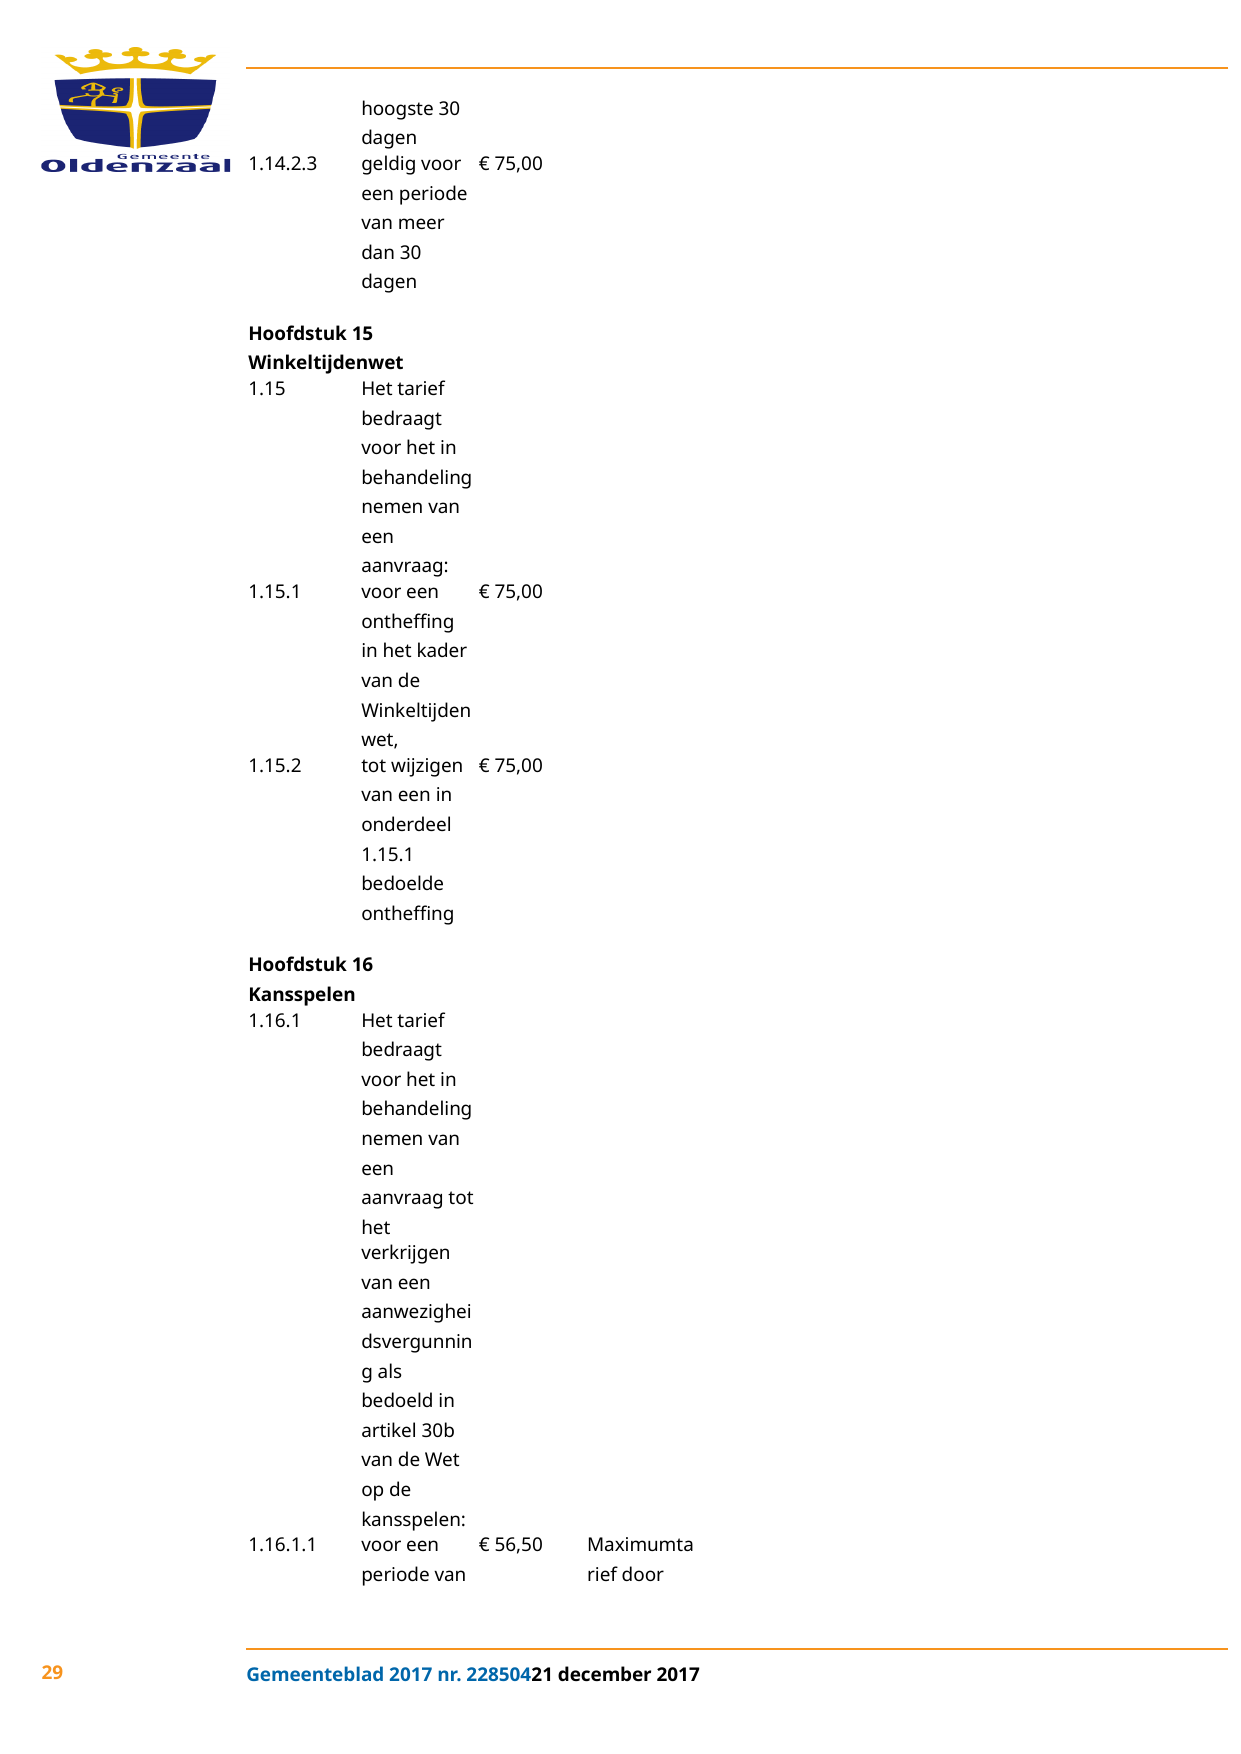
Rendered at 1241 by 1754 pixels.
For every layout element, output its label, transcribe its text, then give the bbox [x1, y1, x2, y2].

table_cell [587, 95, 700, 150]
table_cell [474, 951, 587, 1007]
table_cell Hoofdstuk 16 Kansspelen [248, 951, 474, 1007]
table_cell 1.15.1 [248, 579, 361, 752]
table_cell voor een periode van [361, 1532, 474, 1587]
table_cell [587, 375, 700, 578]
table_cell verkrijgen van een aanwezigheidsvergunning als bedoeld in artikel 30b van de Wet op de kansspelen: [361, 1240, 474, 1532]
table_cell [361, 294, 474, 320]
table_cell 1.15 [248, 375, 361, 578]
table_cell [474, 95, 587, 150]
table_cell [248, 95, 361, 150]
table_cell [248, 926, 361, 951]
table_cell [474, 1007, 587, 1239]
table_cell 1.15.2 [248, 752, 361, 926]
table_cell hoogste 30 dagen [361, 95, 474, 150]
table_cell [474, 320, 587, 375]
table_cell [587, 150, 700, 294]
table_cell geldig voor een periode van meer dan 30 dagen [361, 150, 474, 294]
table_cell € 75,00 [474, 150, 587, 294]
table_cell [587, 579, 700, 752]
table_cell [587, 926, 700, 951]
table_cell [474, 294, 587, 320]
table_cell Hoofdstuk 15 Winkeltijdenwet [248, 320, 474, 375]
table_cell 1.16.1.1 [248, 1532, 361, 1587]
table_cell Het tarief bedraagt voor het in behandeling nemen van een aanvraag tot het [361, 1007, 474, 1239]
table_cell [248, 294, 361, 320]
picture [41, 47, 231, 172]
table_cell [474, 1240, 587, 1532]
table_cell 1.16.1 [248, 1007, 361, 1239]
table_cell [248, 1240, 361, 1532]
table_cell [587, 1240, 700, 1532]
table_cell [474, 375, 587, 578]
table_cell [474, 926, 587, 951]
table_cell € 56,50 [474, 1532, 587, 1587]
table_cell [587, 752, 700, 926]
table_cell Maximumtarief door [587, 1532, 700, 1587]
table_cell 1.14.2.3 [248, 150, 361, 294]
table_cell [587, 294, 700, 320]
table_cell [361, 926, 474, 951]
table_cell tot wijzigen van een in onderdeel 1.15.1 bedoelde ontheffing [361, 752, 474, 926]
table_cell € 75,00 [474, 752, 587, 926]
table_cell [587, 1007, 700, 1239]
table_cell Het tarief bedraagt voor het in behandeling nemen van een aanvraag: [361, 375, 474, 578]
table_cell voor een ontheffing in het kader van de Winkeltijdenwet, [361, 579, 474, 752]
table_cell € 75,00 [474, 579, 587, 752]
